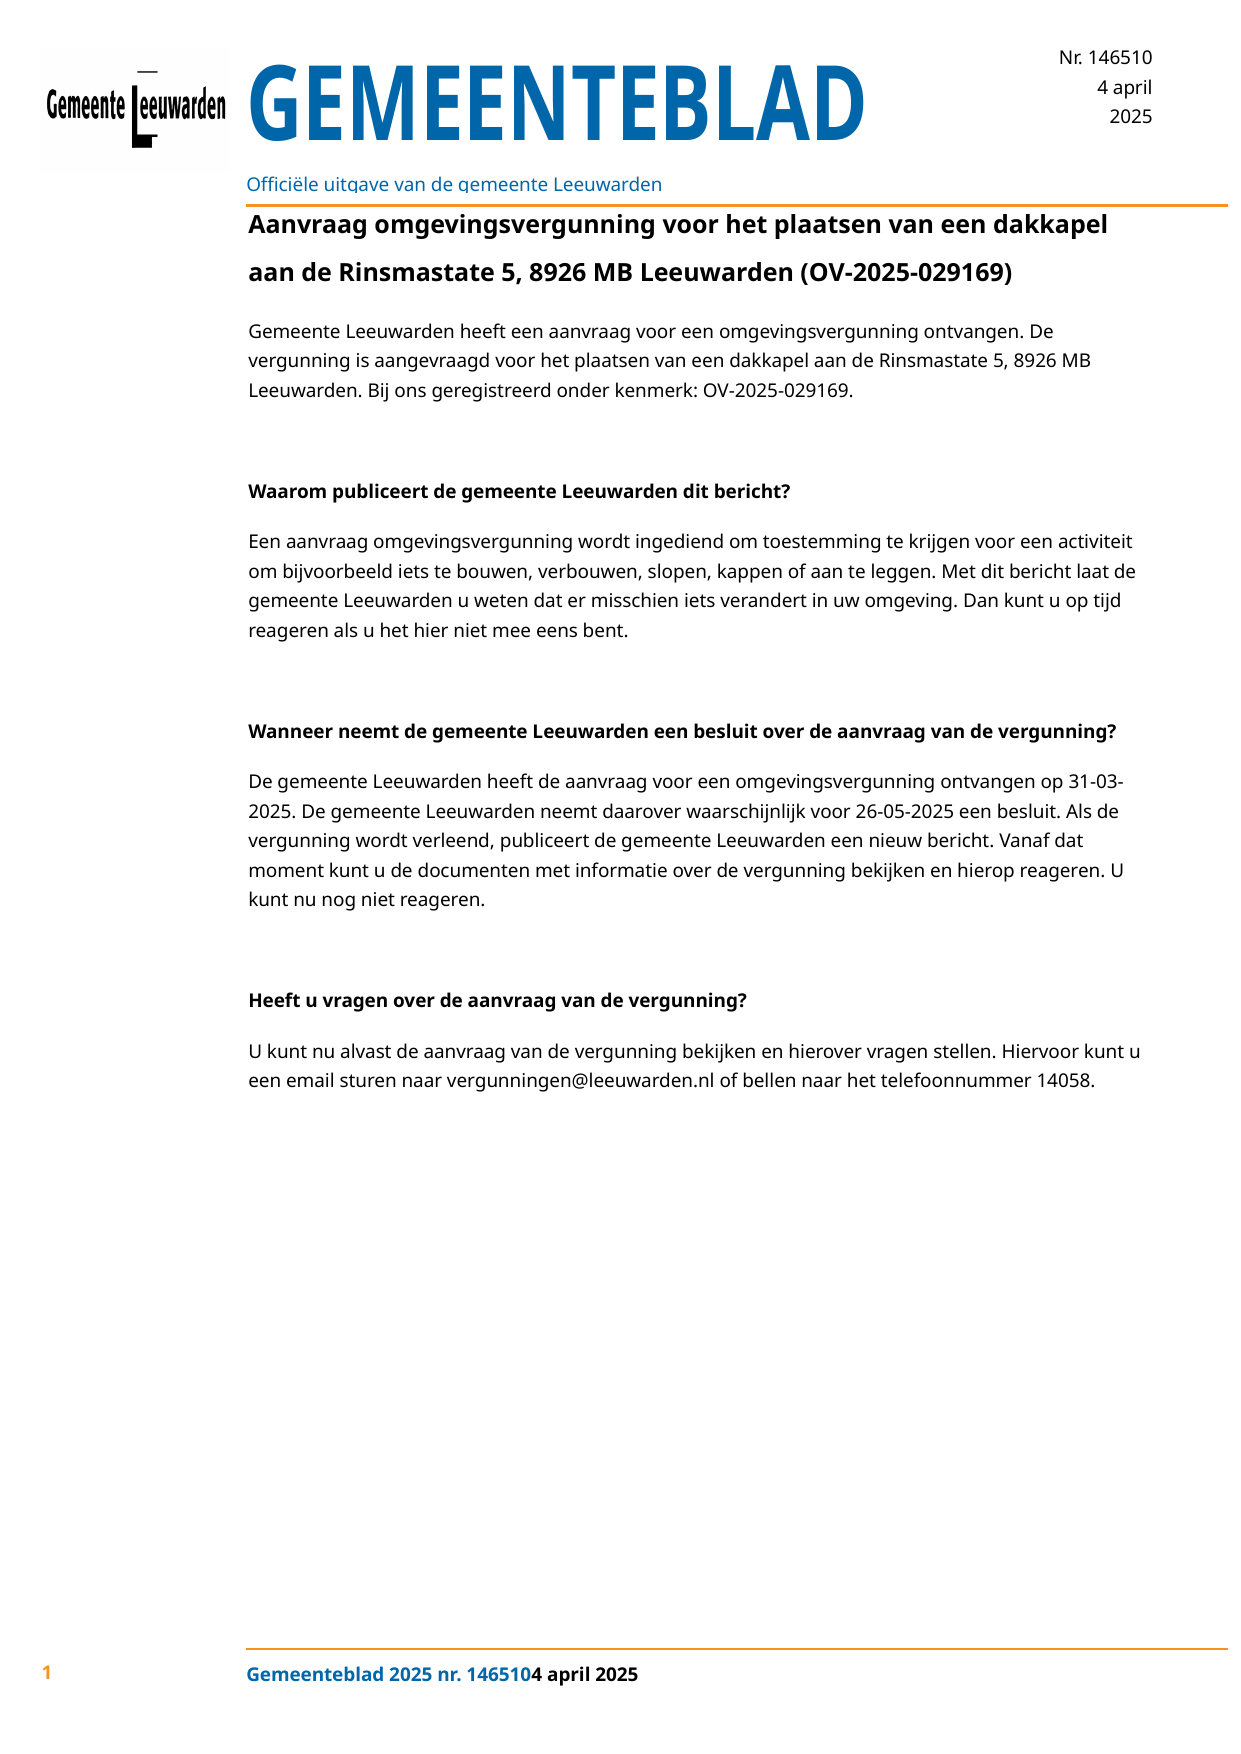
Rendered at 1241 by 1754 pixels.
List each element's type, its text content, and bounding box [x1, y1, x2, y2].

text Wanneer neemt de gemeente Leeuwarden een besluit over de aanvraag van de vergunning? [248, 718, 1152, 744]
text De gemeente Leeuwarden heeft de aanvraag voor een omgevingsvergunning ontvangen op 31-03-2025. De gemeente Leeuwarden neemt daarover waarschijnlijk voor 26-05-2025 een besluit. Als de vergunning wordt verleend, publiceert de gemeente Leeuwarden een nieuw bericht. Vanaf dat moment kunt u de documenten met informatie over de vergunning bekijken en hierop reageren. U kunt nu nog niet reageren. [248, 768, 1152, 912]
text Gemeente Leeuwarden heeft een aanvraag voor een omgevingsvergunning ontvangen. De vergunning is aangevraagd voor het plaatsen van een dakkapel aan de Rinsmastate 5, 8926 MB Leeuwarden. Bij ons geregistreerd onder kenmerk: OV-2025-029169. [248, 318, 1152, 403]
text Heeft u vragen over de aanvraag van de vergunning? [248, 987, 1152, 1013]
text Een aanvraag omgevingsvergunning wordt ingediend om toestemming te krijgen voor een activiteit om bijvoorbeeld iets te bouwen, verbouwen, slopen, kappen of aan te leggen. Met dit bericht laat de gemeente Leeuwarden u weten dat er misschien iets verandert in uw omgeving. Dan kunt u op tijd reageren als u het hier niet mee eens bent. [248, 528, 1152, 643]
picture [41, 47, 231, 172]
text Aanvraag omgevingsvergunning voor het plaatsen van een dakkapel aan de Rinsmastate 5, 8926 MB Leeuwarden (OV-2025-029169) [248, 207, 1152, 288]
text U kunt nu alvast de aanvraag van de vergunning bekijken en hierover vragen stellen. Hiervoor kunt u een email sturen naar vergunningen@leeuwarden.nl of bellen naar het telefoonnummer 14058. [248, 1038, 1152, 1093]
text Waarom publiceert de gemeente Leeuwarden dit bericht? [248, 478, 1152, 504]
